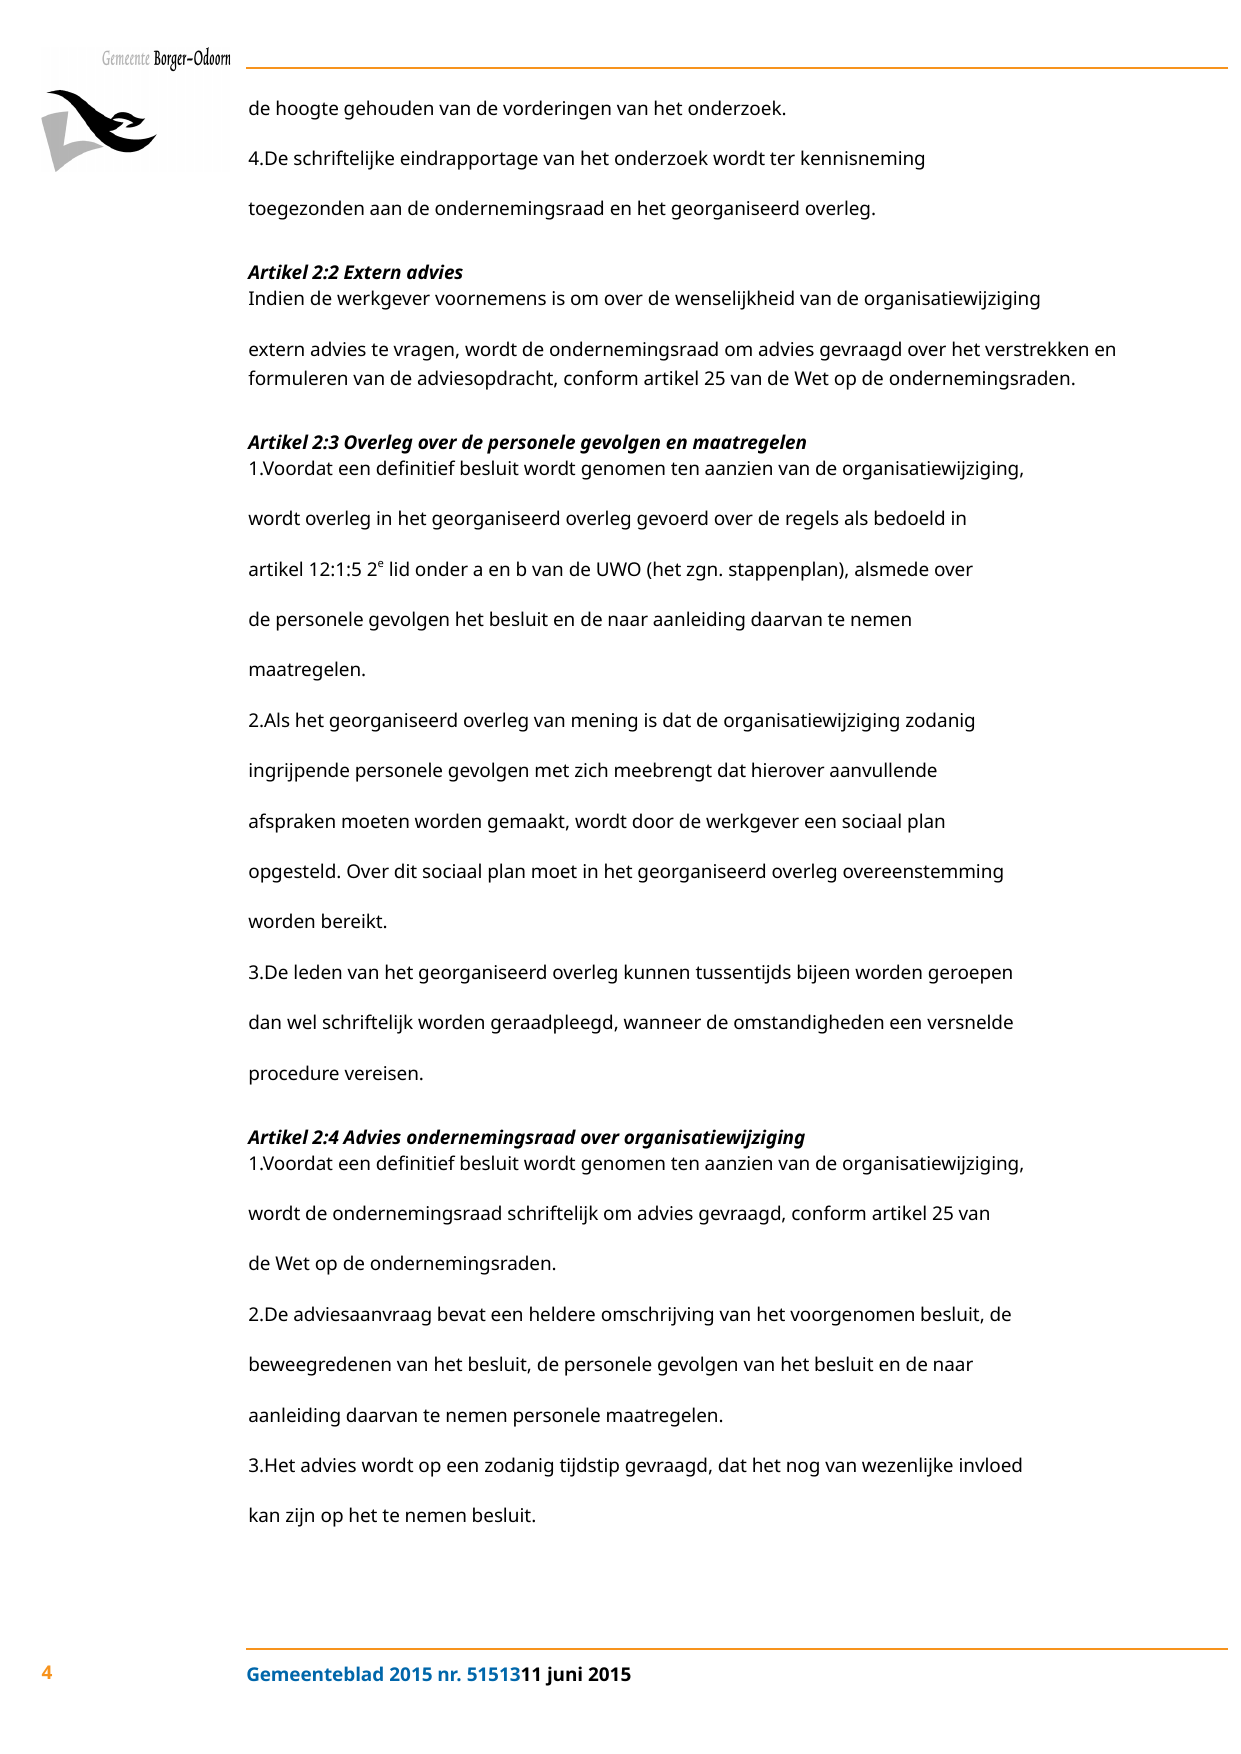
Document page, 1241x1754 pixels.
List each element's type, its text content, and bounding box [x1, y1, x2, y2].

text 3.Het advies wordt op een zodanig tijdstip gevraagd, dat het nog van wezenlijke invloed [248, 1452, 1152, 1478]
text de Wet op de ondernemingsraden. [248, 1251, 1152, 1276]
text procedure vereisen. [248, 1060, 1152, 1086]
text 1.Voordat een definitief besluit wordt genomen ten aanzien van de organisatiewijziging, [248, 1150, 1152, 1175]
text aanleiding daarvan te nemen personele maatregelen. [248, 1402, 1152, 1427]
text Artikel 2:3 Overleg over de personele gevolgen en maatregelen [248, 429, 1152, 455]
text Artikel 2:2 Extern advies [248, 259, 1152, 285]
text 4.De schriftelijke eindrapportage van het onderzoek wordt ter kennisneming [248, 145, 1152, 171]
text artikel 12:1:5 2e lid onder a en b van de UWO (het zgn. stappenplan), alsmede over [248, 556, 1152, 582]
text 2.Als het georganiseerd overleg van mening is dat de organisatiewijziging zodanig [248, 707, 1152, 733]
text dan wel schriftelijk worden geraadpleegd, wanneer de omstandigheden een versnelde [248, 1009, 1152, 1035]
text wordt overleg in het georganiseerd overleg gevoerd over de regels als bedoeld in [248, 505, 1152, 531]
picture [41, 47, 231, 172]
text opgesteld. Over dit sociaal plan moet in het georganiseerd overleg overeenstemming [248, 858, 1152, 884]
text Indien de werkgever voornemens is om over de wenselijkheid van de organisatiewijziging [248, 285, 1152, 311]
text de hoogte gehouden van de vorderingen van het onderzoek. [248, 95, 1152, 121]
text worden bereikt. [248, 909, 1152, 934]
text extern advies te vragen, wordt de ondernemingsraad om advies gevraagd over het verstrekken en formuleren van de adviesopdracht, conform artikel 25 van de Wet op de ondernemingsraden. [248, 336, 1152, 391]
text 1.Voordat een definitief besluit wordt genomen ten aanzien van de organisatiewijziging, [248, 455, 1152, 481]
text toegezonden aan de ondernemingsraad en het georganiseerd overleg. [248, 196, 1152, 221]
text maatregelen. [248, 657, 1152, 682]
text 3.De leden van het georganiseerd overleg kunnen tussentijds bijeen worden geroepen [248, 959, 1152, 985]
text ingrijpende personele gevolgen met zich meebrengt dat hierover aanvullende [248, 757, 1152, 783]
text kan zijn op het te nemen besluit. [248, 1503, 1152, 1528]
text Artikel 2:4 Advies ondernemingsraad over organisatiewijziging [248, 1124, 1152, 1150]
text 2.De adviesaanvraag bevat een heldere omschrijving van het voorgenomen besluit, de [248, 1301, 1152, 1327]
text de personele gevolgen het besluit en de naar aanleiding daarvan te nemen [248, 606, 1152, 632]
text afspraken moeten worden gemaakt, wordt door de werkgever een sociaal plan [248, 808, 1152, 834]
text wordt de ondernemingsraad schriftelijk om advies gevraagd, conform artikel 25 van [248, 1200, 1152, 1226]
text beweegredenen van het besluit, de personele gevolgen van het besluit en de naar [248, 1351, 1152, 1377]
